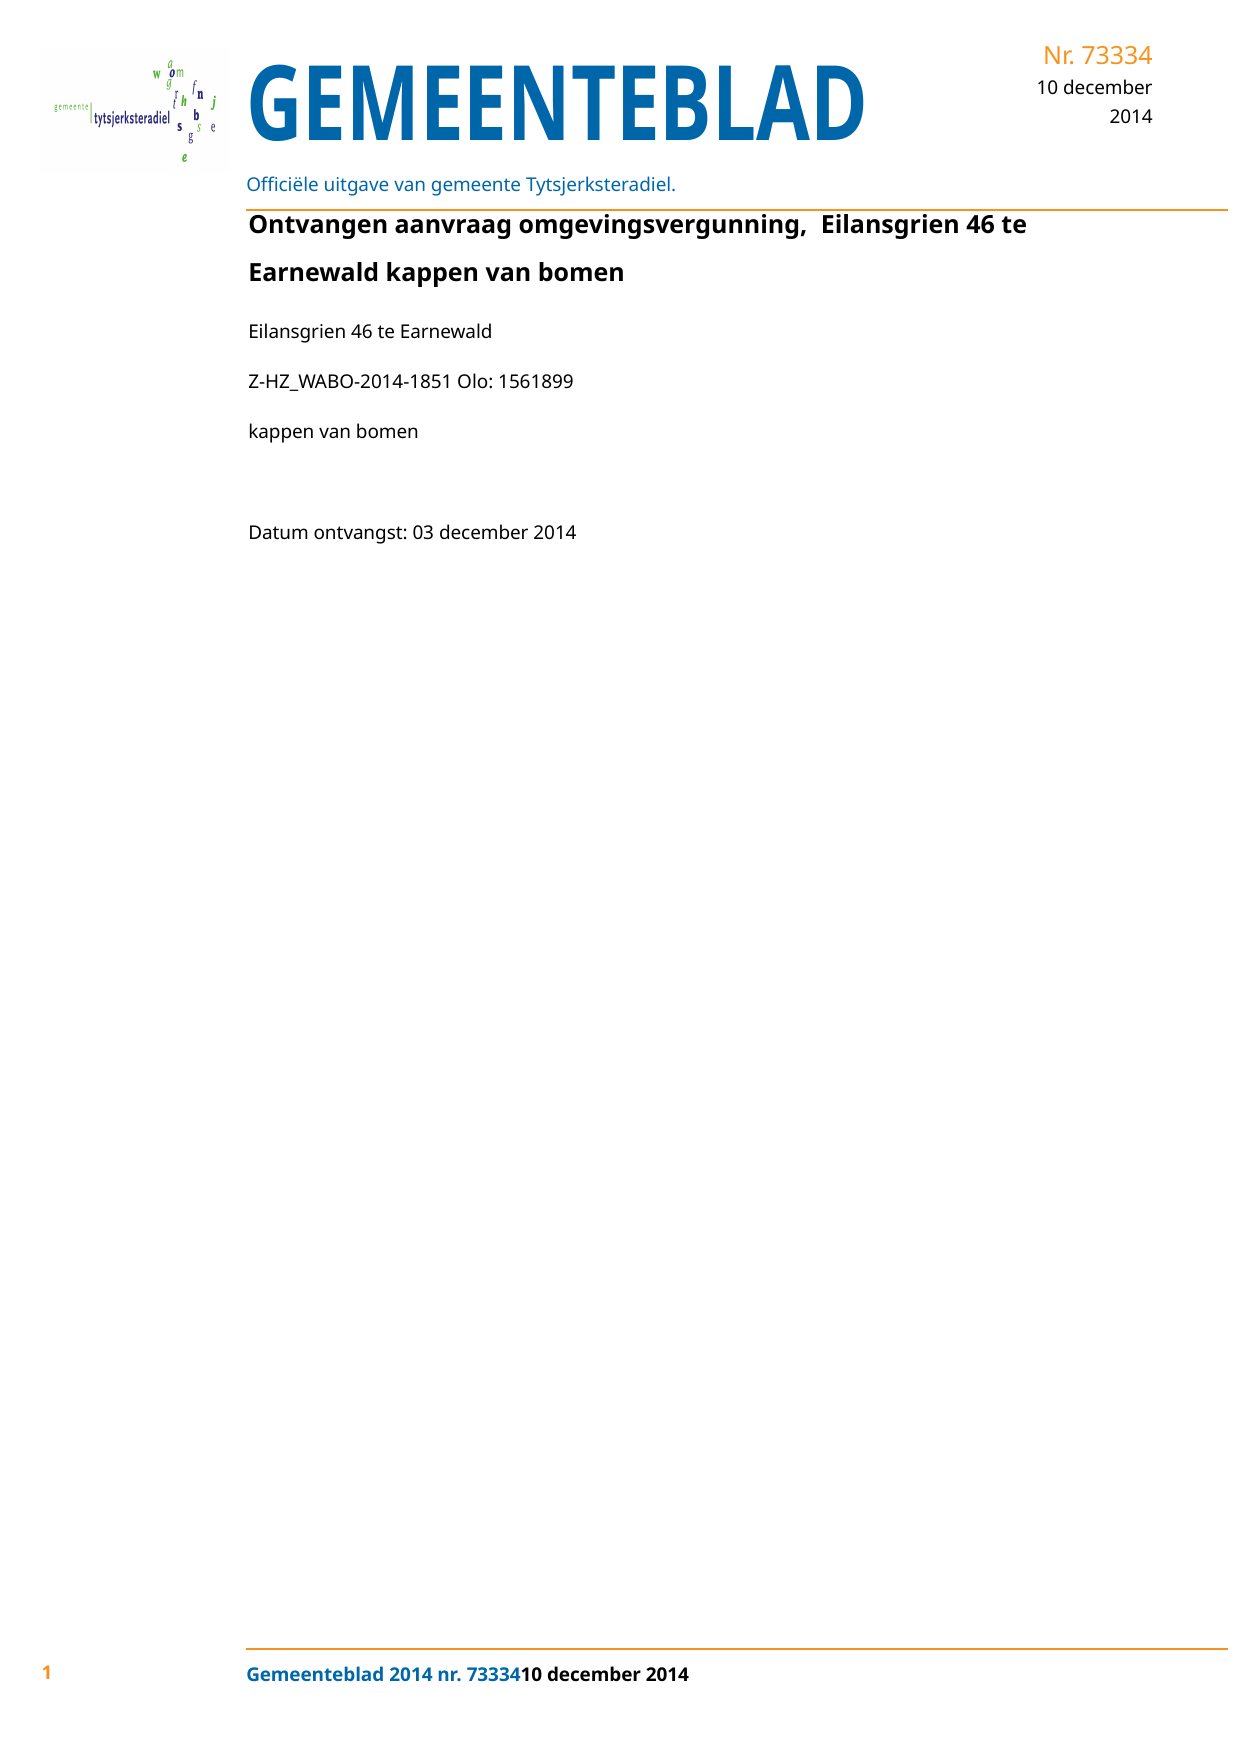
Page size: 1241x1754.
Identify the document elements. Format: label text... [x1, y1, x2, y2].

text Eilansgrien 46 te Earnewald [248, 318, 1152, 344]
text Ontvangen aanvraag omgevingsvergunning, Eilansgrien 46 te Earnewald kappen van bomen [248, 211, 1152, 288]
text Datum ontvangst: 03 december 2014 [248, 519, 1152, 545]
text kappen van bomen [248, 419, 1152, 444]
picture [41, 47, 231, 172]
text Z-HZ_WABO-2014-1851 Olo: 1561899 [248, 368, 1152, 394]
